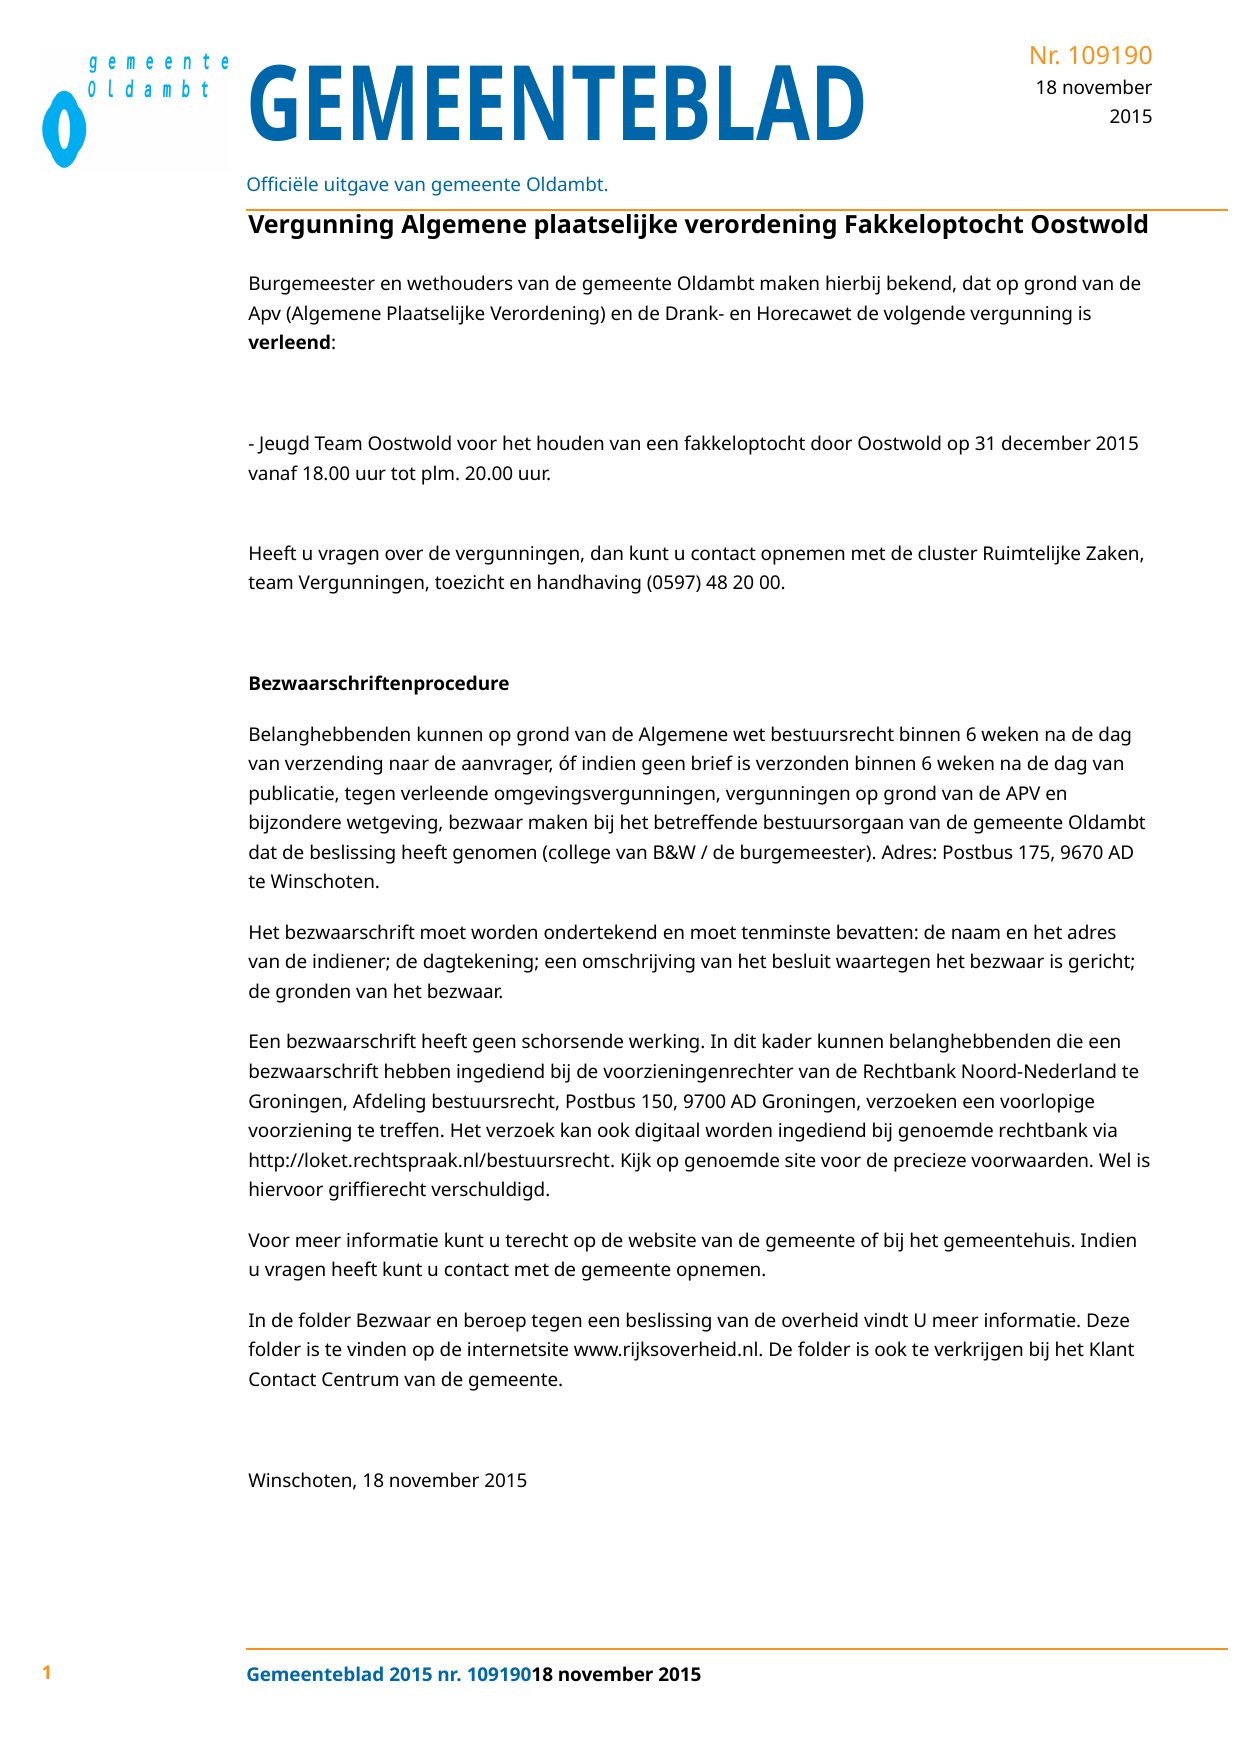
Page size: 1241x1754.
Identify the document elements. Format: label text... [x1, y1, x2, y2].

text Heeft u vragen over de vergunningen, dan kunt u contact opnemen met de cluster Ruimtelijke Zaken, team Vergunningen, toezicht en handhaving (0597) 48 20 00. [248, 540, 1152, 595]
text In de folder Bezwaar en beroep tegen een beslissing van de overheid vindt U meer informatie. Deze folder is te vinden op de internetsite www.rijksoverheid.nl. De folder is ook te verkrijgen bij het Klant Contact Centrum van de gemeente. [248, 1307, 1152, 1392]
picture [41, 47, 231, 172]
text Winschoten, 18 november 2015 [248, 1467, 1152, 1493]
text Vergunning Algemene plaatselijke verordening Fakkeloptocht Oostwold [248, 211, 1152, 241]
text - Jeugd Team Oostwold voor het houden van een fakkeloptocht door Oostwold op 31 december 2015 vanaf 18.00 uur tot plm. 20.00 uur. [248, 430, 1152, 486]
text Burgemeester en wethouders van de gemeente Oldambt maken hierbij bekend, dat op grond van de Apv (Algemene Plaatselijke Verordening) en de Drank- en Horecawet de volgende vergunning is verleend: [248, 270, 1152, 355]
text Voor meer informatie kunt u terecht op de website van de gemeente of bij het gemeentehuis. Indien u vragen heeft kunt u contact met de gemeente opnemen. [248, 1227, 1152, 1282]
text Belanghebbenden kunnen op grond van de Algemene wet bestuursrecht binnen 6 weken na de dag van verzending naar de aanvrager, óf indien geen brief is verzonden binnen 6 weken na de dag van publicatie, tegen verleende omgevingsvergunningen, vergunningen op grond van de APV en bijzondere wetgeving, bezwaar maken bij het betreffende bestuursorgaan van de gemeente Oldambt dat de beslissing heeft genomen (college van B&W / de burgemeester). Adres: Postbus 175, 9670 AD te Winschoten. [248, 721, 1152, 894]
text Een bezwaarschrift heeft geen schorsende werking. In dit kader kunnen belanghebbenden die een bezwaarschrift hebben ingediend bij de voorzieningenrechter van de Rechtbank Noord-Nederland te Groningen, Afdeling bestuursrecht, Postbus 150, 9700 AD Groningen, verzoeken een voorlopige voorziening te treffen. Het verzoek kan ook digitaal worden ingediend bij genoemde rechtbank via http://loket.rechtspraak.nl/bestuursrecht. Kijk op genoemde site voor de precieze voorwaarden. Wel is hiervoor griffierecht verschuldigd. [248, 1029, 1152, 1202]
text Bezwaarschriftenprocedure [248, 670, 1152, 696]
text Het bezwaarschrift moet worden ondertekend en moet tenminste bevatten: de naam en het adres van de indiener; de dagtekening; een omschrijving van het besluit waartegen het bezwaar is gericht; de gronden van het bezwaar. [248, 919, 1152, 1004]
